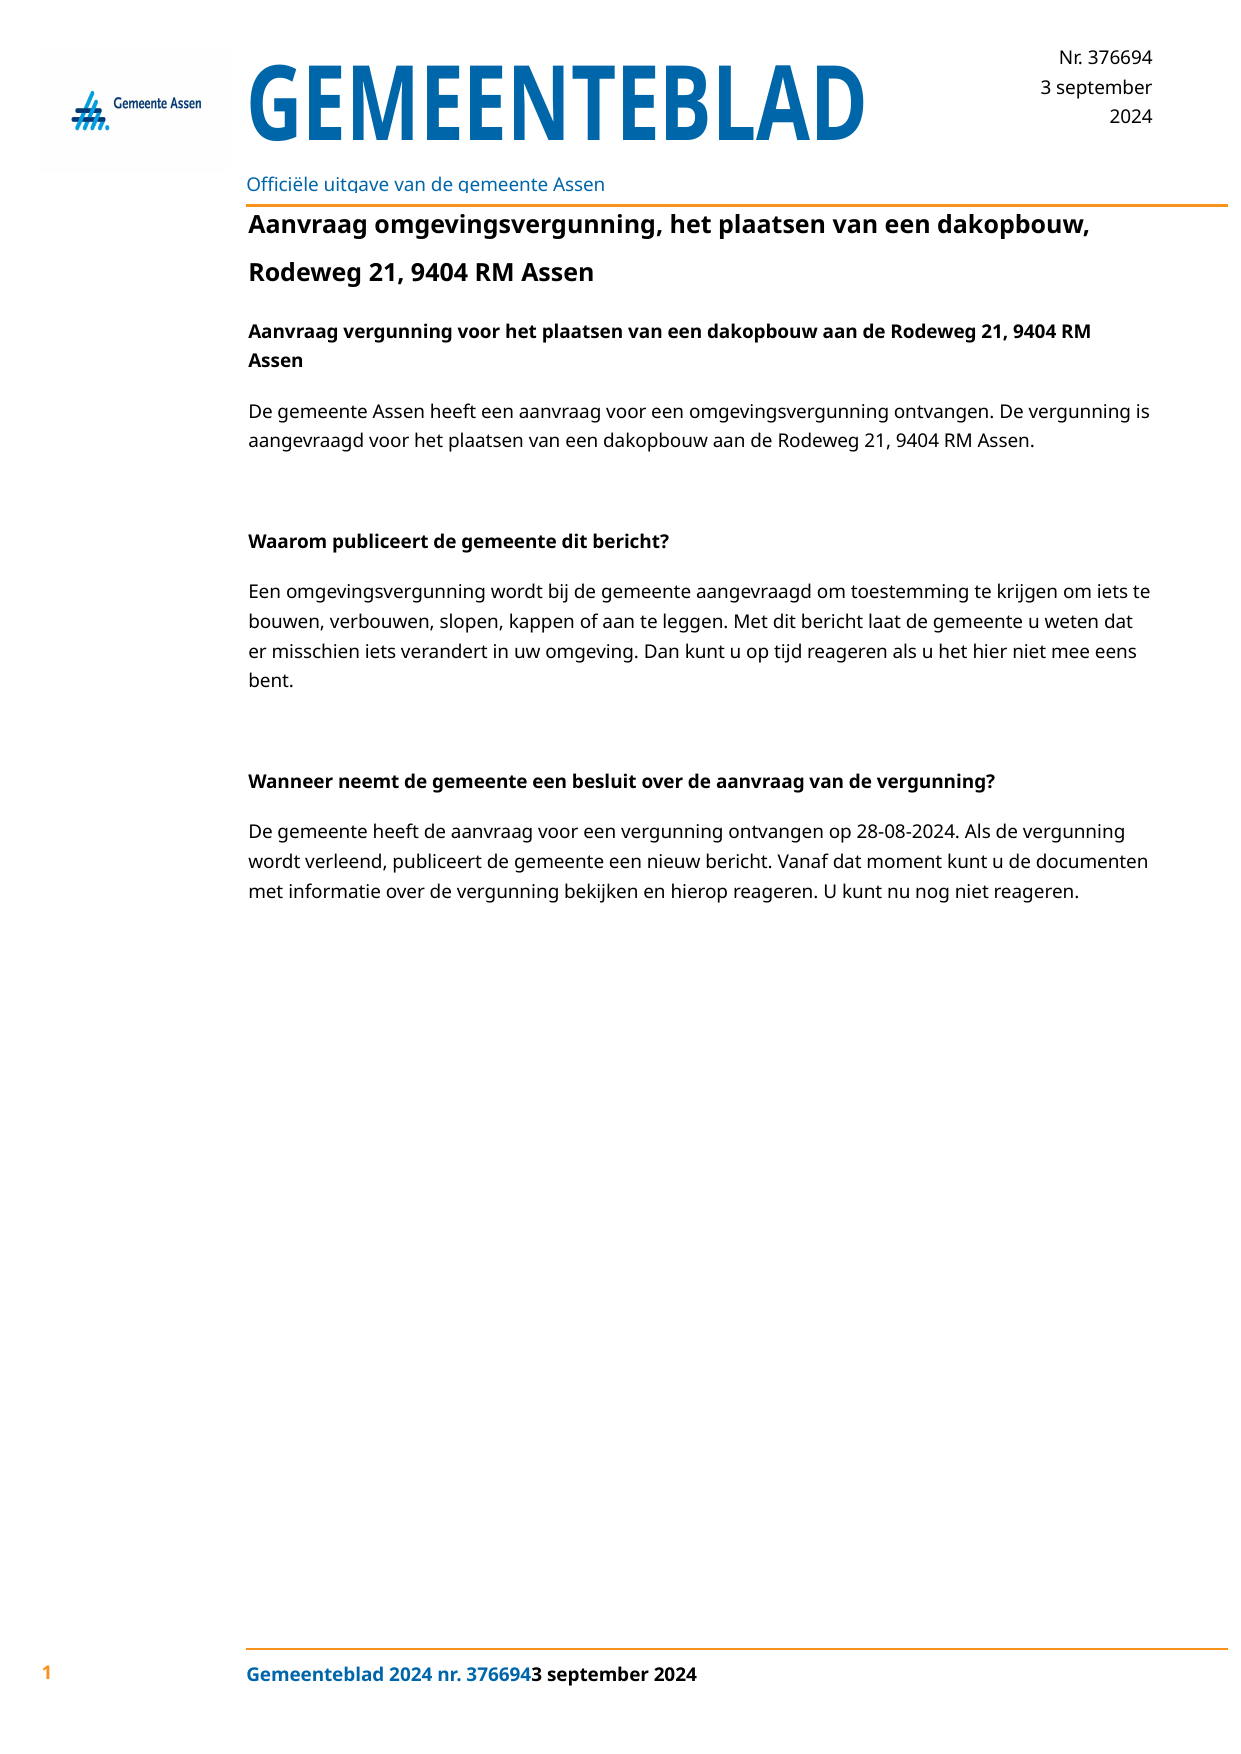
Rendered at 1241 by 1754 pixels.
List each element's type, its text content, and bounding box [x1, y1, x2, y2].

text De gemeente Assen heeft een aanvraag voor een omgevingsvergunning ontvangen. De vergunning is aangevraagd voor het plaatsen van een dakopbouw aan de Rodeweg 21, 9404 RM Assen. [248, 398, 1152, 453]
text Waarom publiceert de gemeente dit bericht? [248, 528, 1152, 554]
text Een omgevingsvergunning wordt bij de gemeente aangevraagd om toestemming te krijgen om iets te bouwen, verbouwen, slopen, kappen of aan te leggen. Met dit bericht laat de gemeente u weten dat er misschien iets verandert in uw omgeving. Dan kunt u op tijd reageren als u het hier niet mee eens bent. [248, 579, 1152, 693]
text De gemeente heeft de aanvraag voor een vergunning ontvangen op 28-08-2024. Als de vergunning wordt verleend, publiceert de gemeente een nieuw bericht. Vanaf dat moment kunt u de documenten met informatie over de vergunning bekijken en hierop reageren. U kunt nu nog niet reageren. [248, 819, 1152, 904]
text Aanvraag omgevingsvergunning, het plaatsen van een dakopbouw, Rodeweg 21, 9404 RM Assen [248, 207, 1152, 288]
text Wanneer neemt de gemeente een besluit over de aanvraag van de vergunning? [248, 768, 1152, 794]
picture [41, 47, 231, 172]
text Aanvraag vergunning voor het plaatsen van een dakopbouw aan de Rodeweg 21, 9404 RM Assen [248, 318, 1152, 373]
